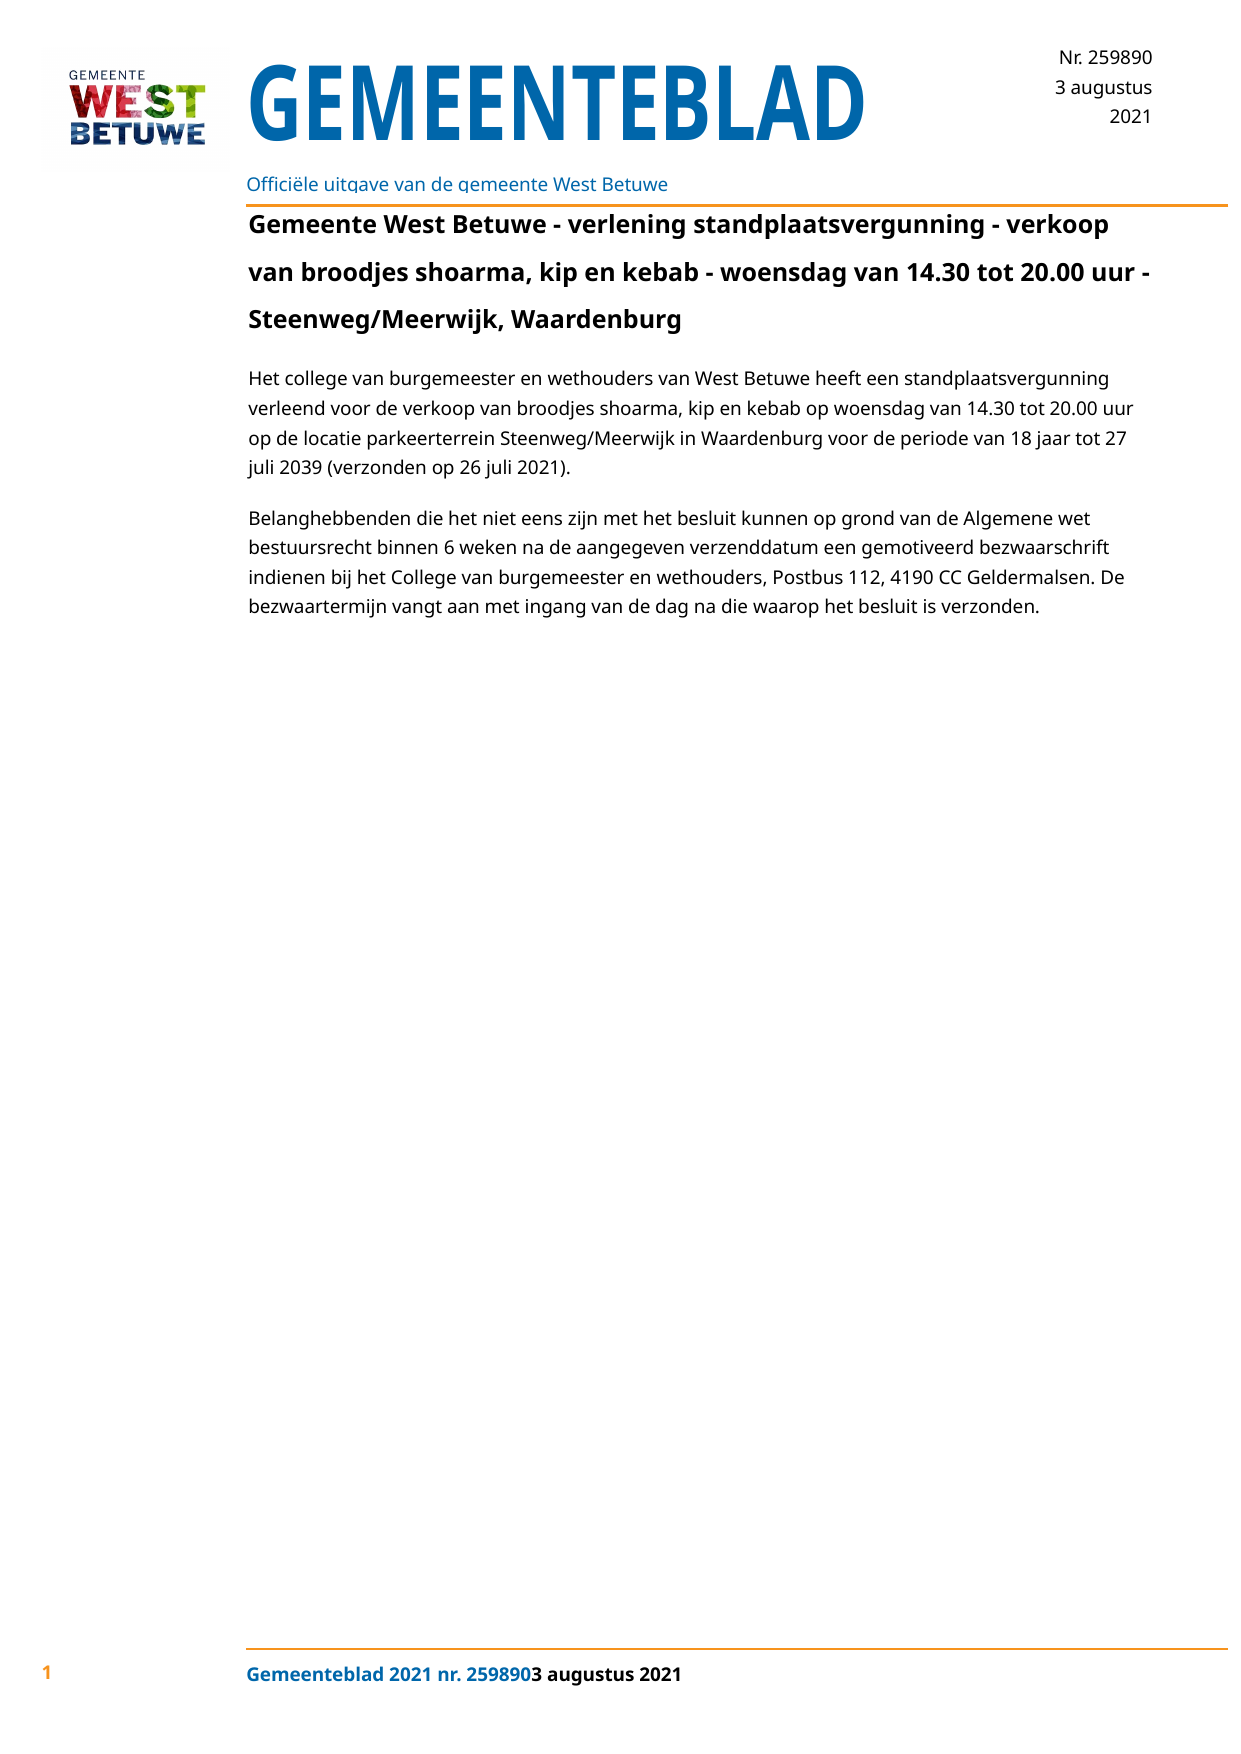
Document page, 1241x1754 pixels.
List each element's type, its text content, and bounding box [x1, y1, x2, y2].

text Gemeente West Betuwe - verlening standplaatsvergunning - verkoop van broodjes shoarma, kip en kebab - woensdag van 14.30 tot 20.00 uur - Steenweg/Meerwijk, Waardenburg [248, 207, 1152, 336]
text Belanghebbenden die het niet eens zijn met het besluit kunnen op grond van de Algemene wet bestuursrecht binnen 6 weken na de aangegeven verzenddatum een gemotiveerd bezwaarschrift indienen bij het College van burgemeester en wethouders, Postbus 112, 4190 CC Geldermalsen. De bezwaartermijn vangt aan met ingang van de dag na die waarop het besluit is verzonden. [248, 505, 1152, 619]
text Het college van burgemeester en wethouders van West Betuwe heeft een standplaatsvergunning verleend voor de verkoop van broodjes shoarma, kip en kebab op woensdag van 14.30 tot 20.00 uur op de locatie parkeerterrein Steenweg/Meerwijk in Waardenburg voor de periode van 18 jaar tot 27 juli 2039 (verzonden op 26 juli 2021). [248, 366, 1152, 480]
picture [41, 47, 231, 172]
